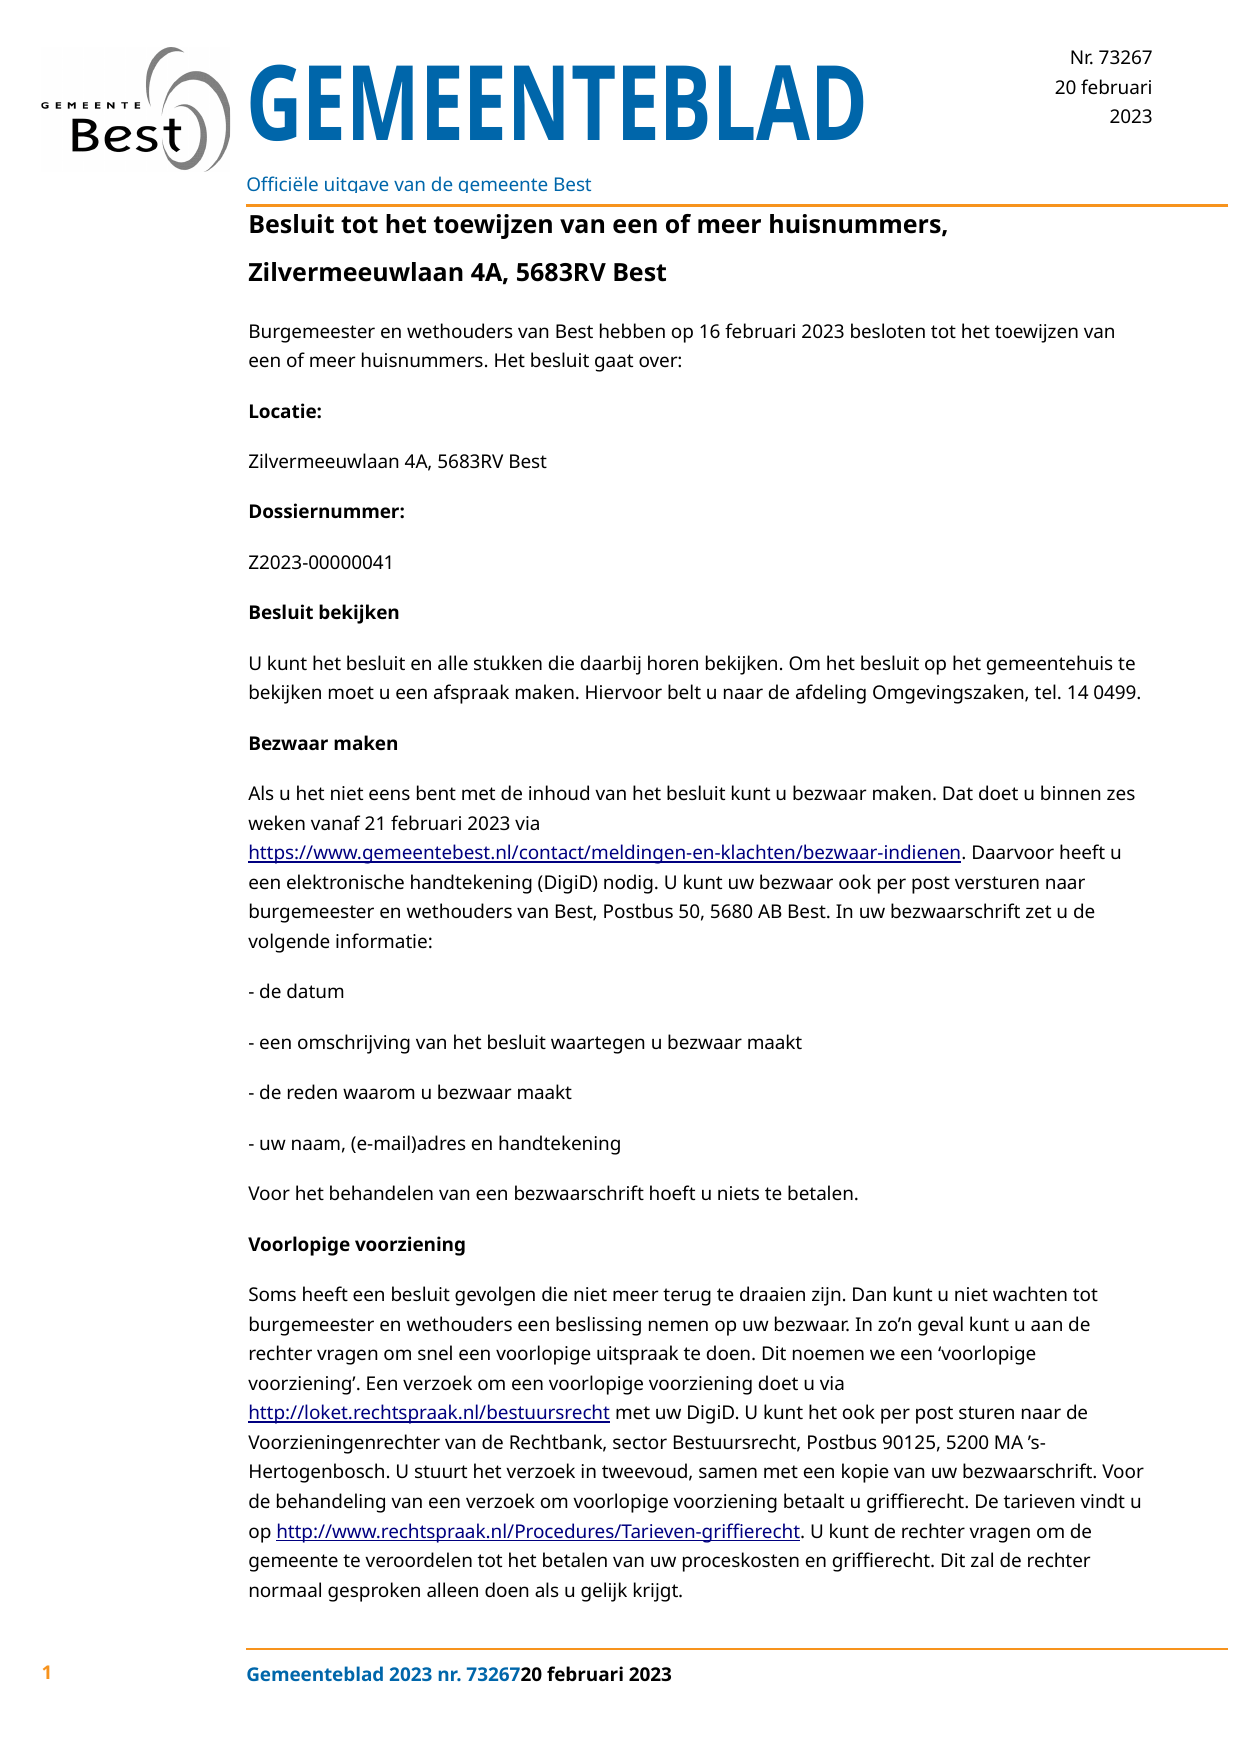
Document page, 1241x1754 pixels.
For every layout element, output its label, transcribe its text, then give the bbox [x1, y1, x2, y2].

text Voorlopige voorziening [248, 1231, 1152, 1257]
text U kunt het besluit en alle stukken die daarbij horen bekijken. Om het besluit op het gemeentehuis te bekijken moet u een afspraak maken. Hiervoor belt u naar de afdeling Omgevingszaken, tel. 14 0499. [248, 650, 1152, 705]
text Zilvermeeuwlaan 4A, 5683RV Best [248, 448, 1152, 474]
text Z2023-00000041 [248, 549, 1152, 575]
text Als u het niet eens bent met de inhoud van het besluit kunt u bezwaar maken. Dat doet u binnen zes weken vanaf 21 februari 2023 via https://www.gemeentebest.nl/contact/meldingen-en-klachten/bezwaar-indienen. Daarvoor heeft u een elektronische handtekening (DigiD) nodig. U kunt uw bezwaar ook per post versturen naar burgemeester en wethouders van Best, Postbus 50, 5680 AB Best. In uw bezwaarschrift zet u de volgende informatie: [248, 780, 1152, 954]
text Voor het behandelen van een bezwaarschrift hoeft u niets te betalen. [248, 1180, 1152, 1206]
text Burgemeester en wethouders van Best hebben op 16 februari 2023 besloten tot het toewijzen van een of meer huisnummers. Het besluit gaat over: [248, 318, 1152, 373]
text Bezwaar maken [248, 730, 1152, 756]
text Locatie: [248, 398, 1152, 424]
text - de datum [248, 979, 1152, 1004]
text - een omschrijving van het besluit waartegen u bezwaar maakt [248, 1029, 1152, 1055]
text - de reden waarom u bezwaar maakt [248, 1079, 1152, 1105]
picture [41, 47, 231, 172]
text Besluit bekijken [248, 599, 1152, 625]
text Soms heeft een besluit gevolgen die niet meer terug te draaien zijn. Dan kunt u niet wachten tot burgemeester en wethouders een beslissing nemen op uw bezwaar. In zo’n geval kunt u aan de rechter vragen om snel een voorlopige uitspraak te doen. Dit noemen we een ‘voorlopige voorziening’. Een verzoek om een voorlopige voorziening doet u via http://loket.rechtspraak.nl/bestuursrecht met uw DigiD. U kunt het ook per post sturen naar de Voorzieningenrechter van de Rechtbank, sector Bestuursrecht, Postbus 90125, 5200 MA ’s-Hertogenbosch. U stuurt het verzoek in tweevoud, samen met een kopie van uw bezwaarschrift. Voor de behandeling van een verzoek om voorlopige voorziening betaalt u griffierecht. De tarieven vindt u op http://www.rechtspraak.nl/Procedures/Tarieven-griffierecht. U kunt de rechter vragen om de gemeente te veroordelen tot het betalen van uw proceskosten en griffierecht. Dit zal de rechter normaal gesproken alleen doen als u gelijk krijgt. [248, 1281, 1152, 1603]
text Besluit tot het toewijzen van een of meer huisnummers, Zilvermeeuwlaan 4A, 5683RV Best [248, 207, 1152, 288]
text - uw naam, (e-mail)adres en handtekening [248, 1130, 1152, 1156]
text Dossiernummer: [248, 499, 1152, 524]
